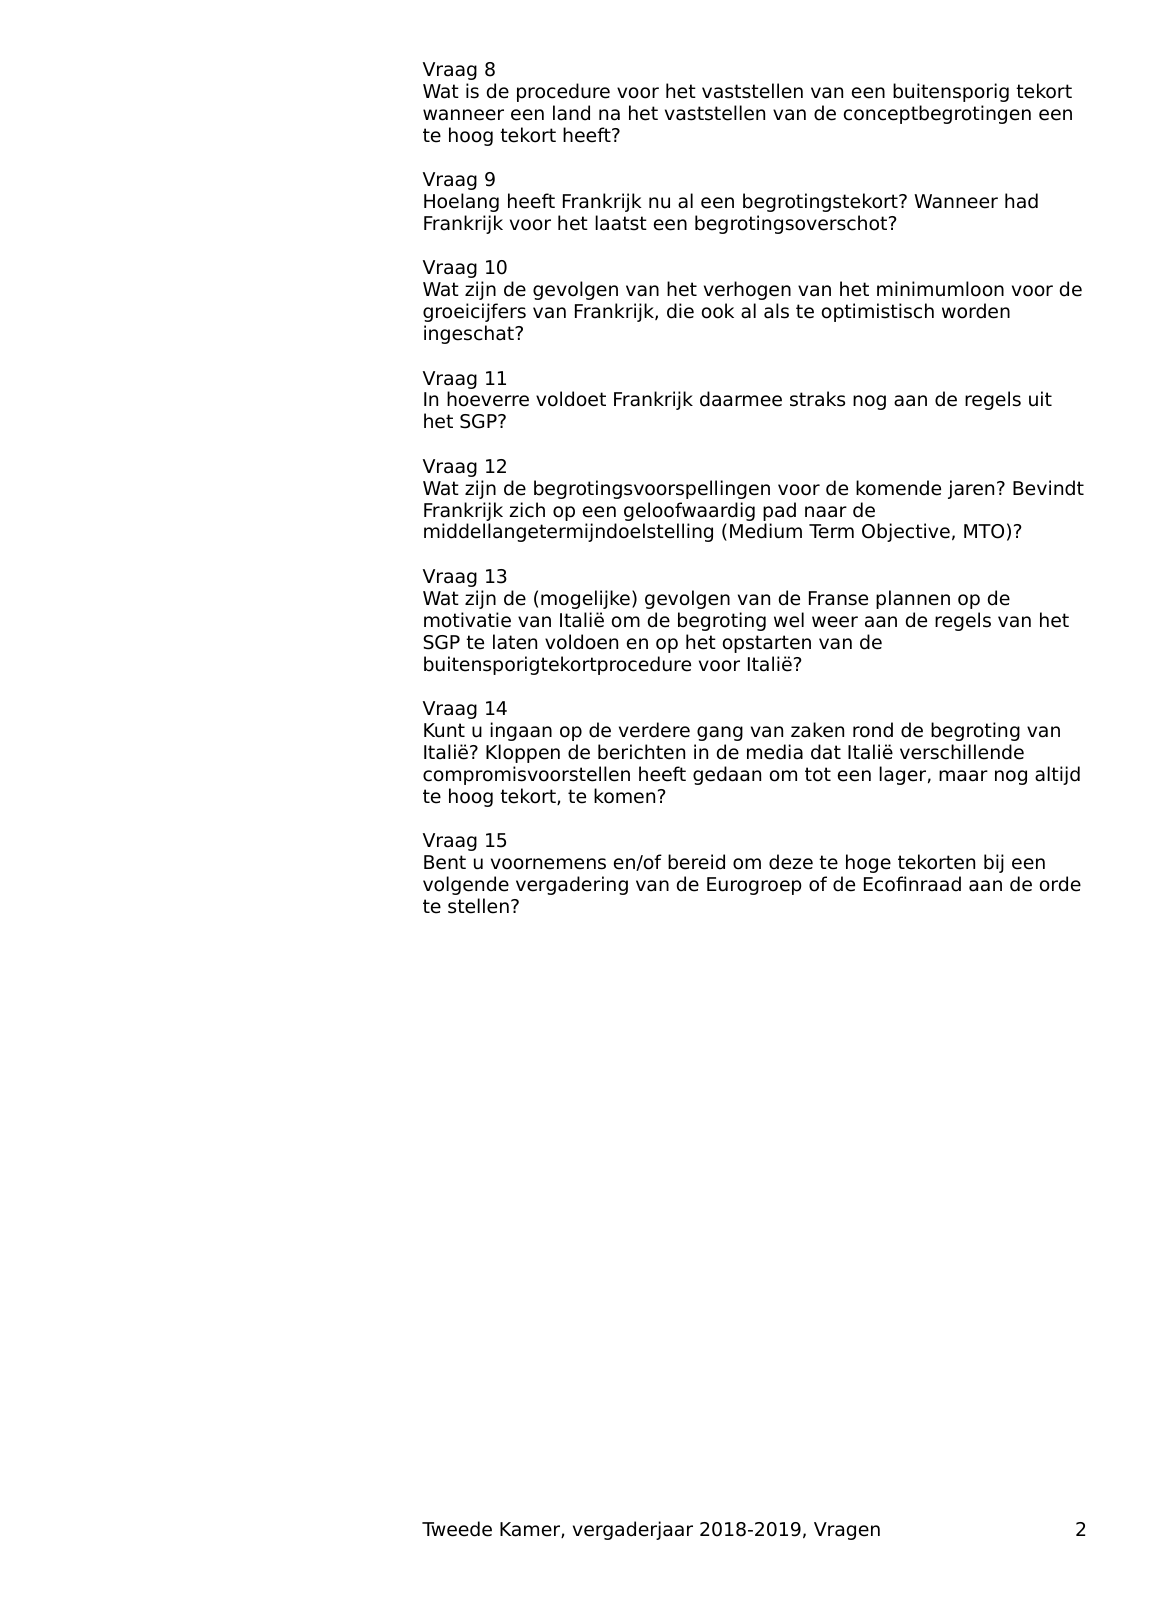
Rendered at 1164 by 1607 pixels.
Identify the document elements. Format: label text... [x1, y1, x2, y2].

text Wat zijn de begrotingsvoorspellingen voor de komende jaren? Bevindt Frankrijk zich op een geloofwaardig pad naar de middellangetermijndoelstelling (Medium Term Objective, MTO)? [422, 477, 1087, 543]
text Vraag 11 [422, 367, 1087, 389]
text Kunt u ingaan op de verdere gang van zaken rond de begroting van Italië? Kloppen de berichten in de media dat Italië verschillende compromisvoorstellen heeft gedaan om tot een lager, maar nog altijd te hoog tekort, te komen? [422, 720, 1087, 808]
text Vraag 9 [422, 169, 1087, 191]
text Wat zijn de (mogelijke) gevolgen van de Franse plannen op de motivatie van Italië om de begroting wel weer aan de regels van het SGP te laten voldoen en op het opstarten van de buitensporigtekortprocedure voor Italië? [422, 588, 1087, 676]
text Vraag 12 [422, 456, 1087, 477]
text Vraag 14 [422, 698, 1087, 720]
text In hoeverre voldoet Frankrijk daarmee straks nog aan de regels uit het SGP? [422, 389, 1087, 433]
text Bent u voornemens en/of bereid om deze te hoge tekorten bij een volgende vergadering van de Eurogroep of de Ecofinraad aan de orde te stellen? [422, 852, 1087, 918]
text Hoelang heeft Frankrijk nu al een begrotingstekort? Wanneer had Frankrijk voor het laatst een begrotingsoverschot? [422, 191, 1087, 235]
text Vraag 13 [422, 566, 1087, 588]
text Wat zijn de gevolgen van het verhogen van het minimumloon voor de groeicijfers van Frankrijk, die ook al als te optimistisch worden ingeschat? [422, 279, 1087, 345]
text Wat is de procedure voor het vaststellen van een buitensporig tekort wanneer een land na het vaststellen van de conceptbegrotingen een te hoog tekort heeft? [422, 81, 1087, 147]
text Vraag 15 [422, 830, 1087, 852]
text Vraag 10 [422, 257, 1087, 279]
text Vraag 8 [422, 59, 1087, 81]
